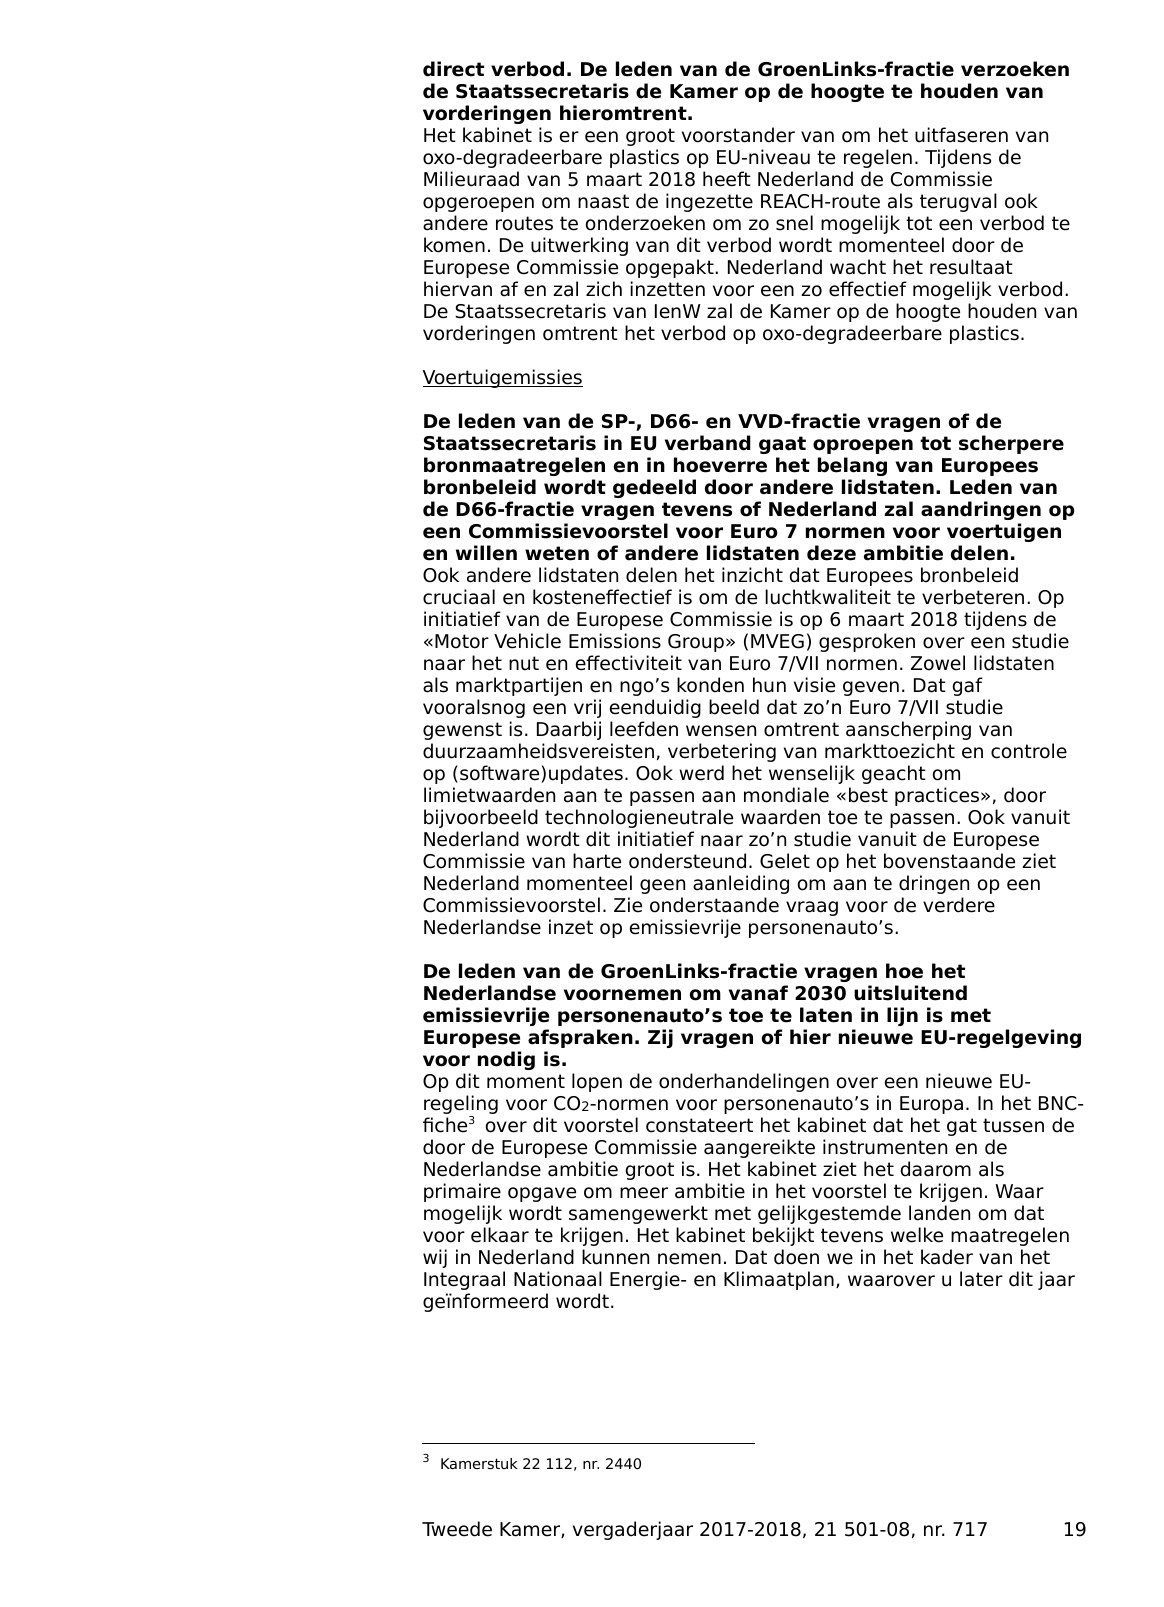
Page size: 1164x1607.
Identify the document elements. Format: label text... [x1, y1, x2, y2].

text De leden van de SP-, D66- en VVD-fractie vragen of de Staatssecretaris in EU verband gaat oproepen tot scherpere bronmaatregelen en in hoeverre het belang van Europees bronbeleid wordt gedeeld door andere lidstaten. Leden van de D66-fractie vragen tevens of Nederland zal aandringen op een Commissievoorstel voor Euro 7 normen voor voertuigen en willen weten of andere lidstaten deze ambitie delen. [422, 411, 1087, 565]
text De leden van de GroenLinks-fractie vragen hoe het Nederlandse voornemen om vanaf 2030 uitsluitend emissievrije personenauto’s toe te laten in lijn is met Europese afspraken. Zij vragen of hier nieuwe EU-regelgeving voor nodig is. [422, 961, 1087, 1071]
subtitle Voertuigemissies [422, 367, 1087, 389]
text Het kabinet is er een groot voorstander van om het uitfaseren van oxo-degradeerbare plastics op EU-niveau te regelen. Tijdens de Milieuraad van 5 maart 2018 heeft Nederland de Commissie opgeroepen om naast de ingezette REACH-route als terugval ook andere routes te onderzoeken om zo snel mogelijk tot een verbod te komen. De uitwerking van dit verbod wordt momenteel door de Europese Commissie opgepakt. Nederland wacht het resultaat hiervan af en zal zich inzetten voor een zo effectief mogelijk verbod. De Staatssecretaris van IenW zal de Kamer op de hoogte houden van vorderingen omtrent het verbod op oxo-degradeerbare plastics. [422, 125, 1087, 345]
text Kamerstuk 22 112, nr. 2440 [422, 1452, 1087, 1474]
text Ook andere lidstaten delen het inzicht dat Europees bronbeleid cruciaal en kosteneffectief is om de luchtkwaliteit te verbeteren. Op initiatief van de Europese Commissie is op 6 maart 2018 tijdens de «Motor Vehicle Emissions Group» (MVEG) gesproken over een studie naar het nut en effectiviteit van Euro 7/VII normen. Zowel lidstaten als marktpartijen en ngo’s konden hun visie geven. Dat gaf vooralsnog een vrij eenduidig beeld dat zo’n Euro 7/VII studie gewenst is. Daarbij leefden wensen omtrent aanscherping van duurzaamheidsvereisten, verbetering van markttoezicht en controle op (software)updates. Ook werd het wenselijk geacht om limietwaarden aan te passen aan mondiale «best practices», door bijvoorbeeld technologieneutrale waarden toe te passen. Ook vanuit Nederland wordt dit initiatief naar zo’n studie vanuit de Europese Commissie van harte ondersteund. Gelet op het bovenstaande ziet Nederland momenteel geen aanleiding om aan te dringen op een Commissievoorstel. Zie onderstaande vraag voor de verdere Nederlandse inzet op emissievrije personenauto’s. [422, 565, 1087, 939]
text direct verbod. De leden van de GroenLinks-fractie verzoeken de Staatssecretaris de Kamer op de hoogte te houden van vorderingen hieromtrent. [422, 59, 1087, 125]
text Op dit moment lopen de onderhandelingen over een nieuwe EU-regeling voor CO2-normen voor personenauto’s in Europa. In het BNC-fiche over dit voorstel constateert het kabinet dat het gat tussen de door de Europese Commissie aangereikte instrumenten en de Nederlandse ambitie groot is. Het kabinet ziet het daarom als primaire opgave om meer ambitie in het voorstel te krijgen. Waar mogelijk wordt samengewerkt met gelijkgestemde landen om dat voor elkaar te krijgen. Het kabinet bekijkt tevens welke maatregelen wij in Nederland kunnen nemen. Dat doen we in het kader van het Integraal Nationaal Energie- en Klimaatplan, waarover u later dit jaar geïnformeerd wordt. [422, 1071, 1087, 1312]
